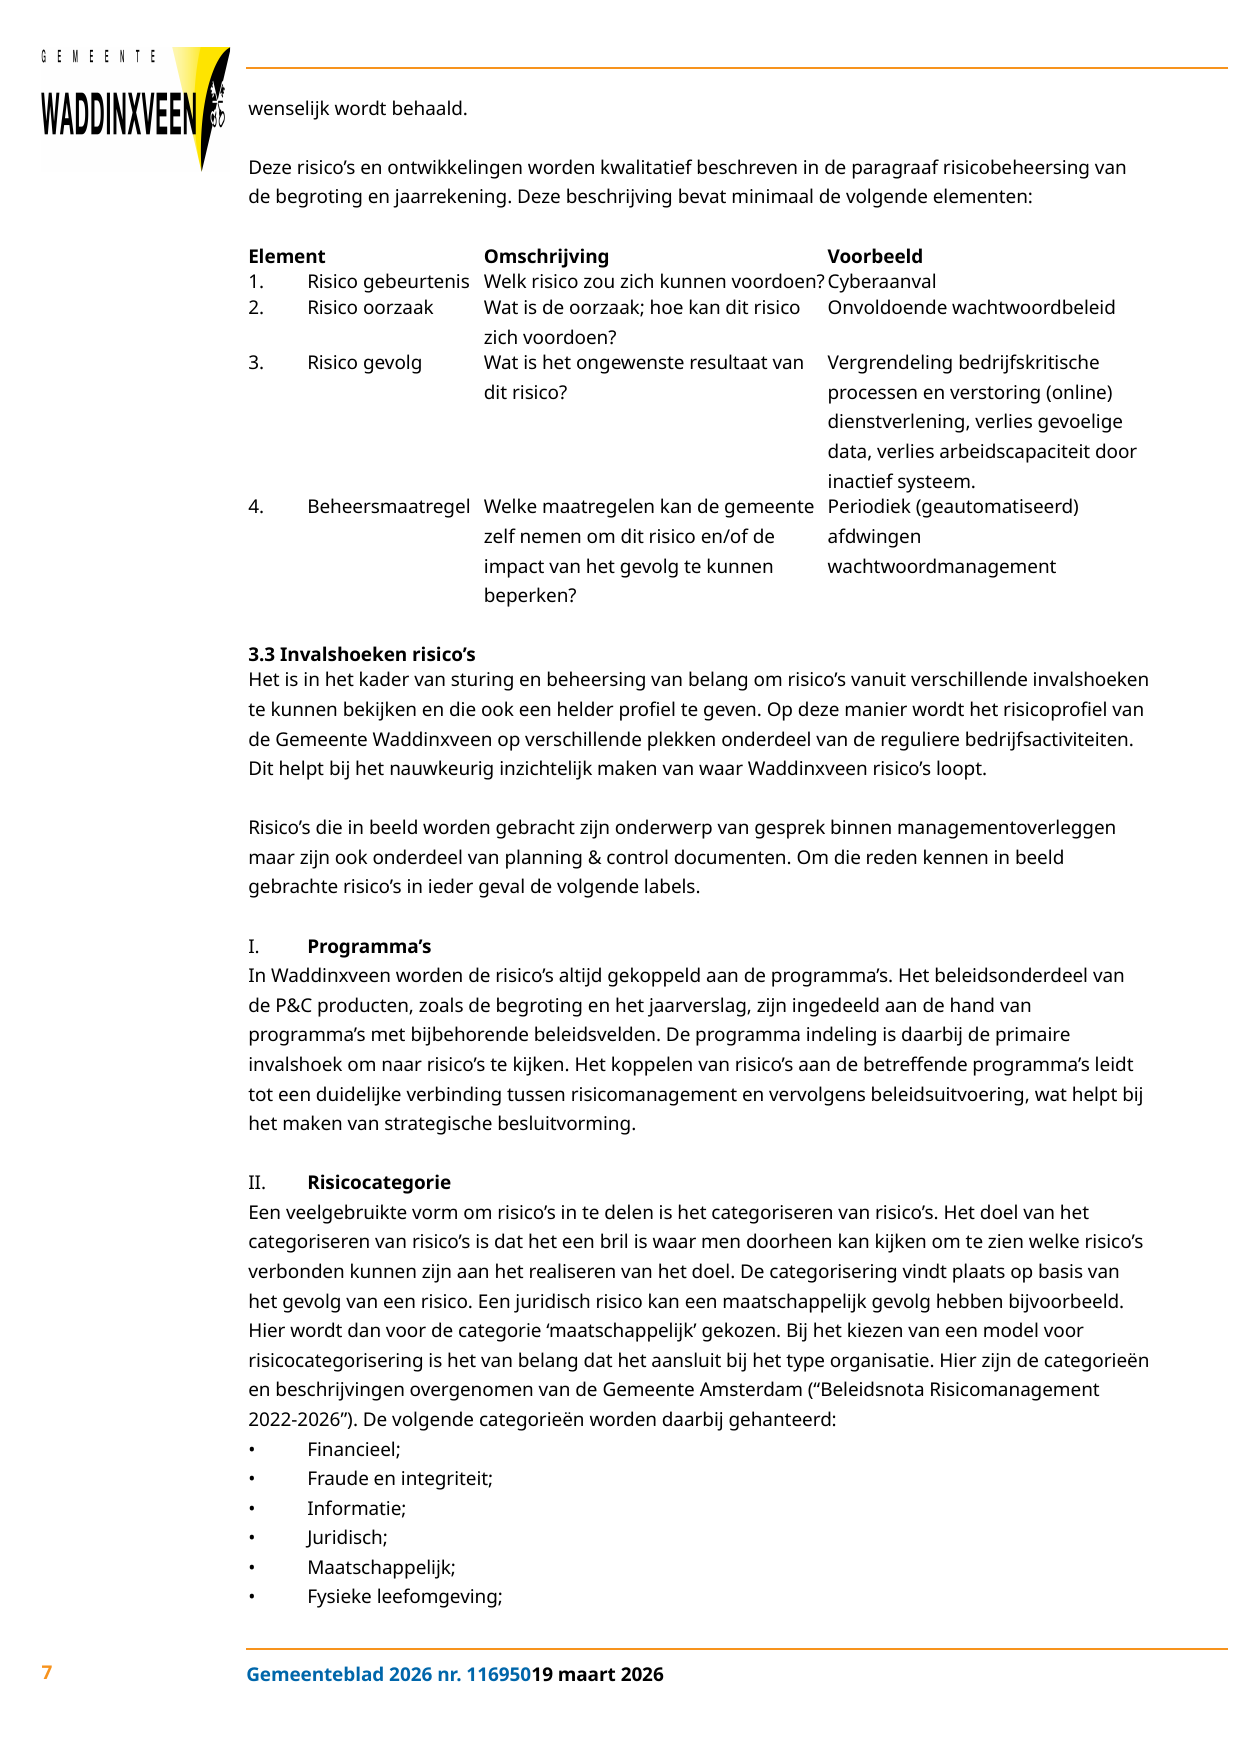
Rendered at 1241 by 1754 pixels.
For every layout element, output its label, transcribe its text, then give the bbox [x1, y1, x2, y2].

table_cell Cyberaanval [828, 269, 1152, 294]
list Financieel; [248, 1436, 1152, 1462]
table_cell Welke maatregelen kan de gemeente zelf nemen om dit risico en/of de impact van het gevolg te kunnen beperken? [484, 494, 827, 608]
table_cell Risico gebeurtenis [248, 269, 484, 294]
text In Waddinxveen worden de risico’s altijd gekoppeld aan de programma’s. Het beleidsonderdeel van de P&C producten, zoals de begroting en het jaarverslag, zijn ingedeeld aan de hand van programma’s met bijbehorende beleidsvelden. De programma indeling is daarbij de primaire invalshoek om naar risico’s te kijken. Het koppelen van risico’s aan de betreffende programma’s leidt tot een duidelijke verbinding tussen risicomanagement en vervolgens beleidsuitvoering, wat helpt bij het maken van strategische besluitvorming. [248, 962, 1152, 1136]
text 3.3 Invalshoeken risico’s [248, 641, 1152, 667]
text Deze risico’s en ontwikkelingen worden kwalitatief beschreven in de paragraaf risicobeheersing van de begroting en jaarrekening. Deze beschrijving bevat minimaal de volgende elementen: [248, 154, 1152, 209]
table_cell Risico oorzaak [248, 294, 484, 349]
table_header Voorbeeld [828, 243, 1152, 268]
picture [41, 47, 231, 172]
table_cell Beheersmaatregel [248, 494, 484, 608]
list Maatschappelijk; [248, 1554, 1152, 1580]
table_header Omschrijving [484, 243, 827, 268]
text Risico’s die in beeld worden gebracht zijn onderwerp van gesprek binnen managementoverleggen maar zijn ook onderdeel van planning & control documenten. Om die reden kennen in beeld gebrachte risico’s in ieder geval de volgende labels. [248, 814, 1152, 899]
list Programma’s [248, 933, 1152, 959]
table_header Element [248, 243, 484, 268]
table_cell Onvoldoende wachtwoordbeleid [828, 294, 1152, 349]
table_cell Welk risico zou zich kunnen voordoen? [484, 269, 827, 294]
table_cell Periodiek (geautomatiseerd) afdwingen wachtwoordmanagement [828, 494, 1152, 608]
list Fysieke leefomgeving; [248, 1584, 1152, 1609]
table_cell Wat is de oorzaak; hoe kan dit risico zich voordoen? [484, 294, 827, 349]
list Informatie; [248, 1495, 1152, 1521]
list Fraude en integriteit; [248, 1465, 1152, 1491]
table_cell Wat is het ongewenste resultaat van dit risico? [484, 350, 827, 494]
list Risicocategorie [248, 1169, 1152, 1195]
table_cell Vergrendeling bedrijfskritische processen en verstoring (online) dienstverlening, verlies gevoelige data, verlies arbeidscapaciteit door inactief systeem. [828, 350, 1152, 494]
text Een veelgebruikte vorm om risico’s in te delen is het categoriseren van risico’s. Het doel van het categoriseren van risico’s is dat het een bril is waar men doorheen kan kijken om te zien welke risico’s verbonden kunnen zijn aan het realiseren van het doel. De categorisering vindt plaats op basis van het gevolg van een risico. Een juridisch risico kan een maatschappelijk gevolg hebben bijvoorbeeld. Hier wordt dan voor de categorie ‘maatschappelijk’ gekozen. Bij het kiezen van een model voor risicocategorisering is het van belang dat het aansluit bij het type organisatie. Hier zijn de categorieën en beschrijvingen overgenomen van de Gemeente Amsterdam (“Beleidsnota Risicomanagement 2022-2026”). De volgende categorieën worden daarbij gehanteerd: [248, 1199, 1152, 1432]
table_cell Risico gevolg [248, 350, 484, 494]
text wenselijk wordt behaald. [248, 95, 1152, 121]
list Juridisch; [248, 1524, 1152, 1550]
text Het is in het kader van sturing en beheersing van belang om risico’s vanuit verschillende invalshoeken te kunnen bekijken en die ook een helder profiel te geven. Op deze manier wordt het risicoprofiel van de Gemeente Waddinxveen op verschillende plekken onderdeel van de reguliere bedrijfsactiviteiten. Dit helpt bij het nauwkeurig inzichtelijk maken van waar Waddinxveen risico’s loopt. [248, 667, 1152, 781]
